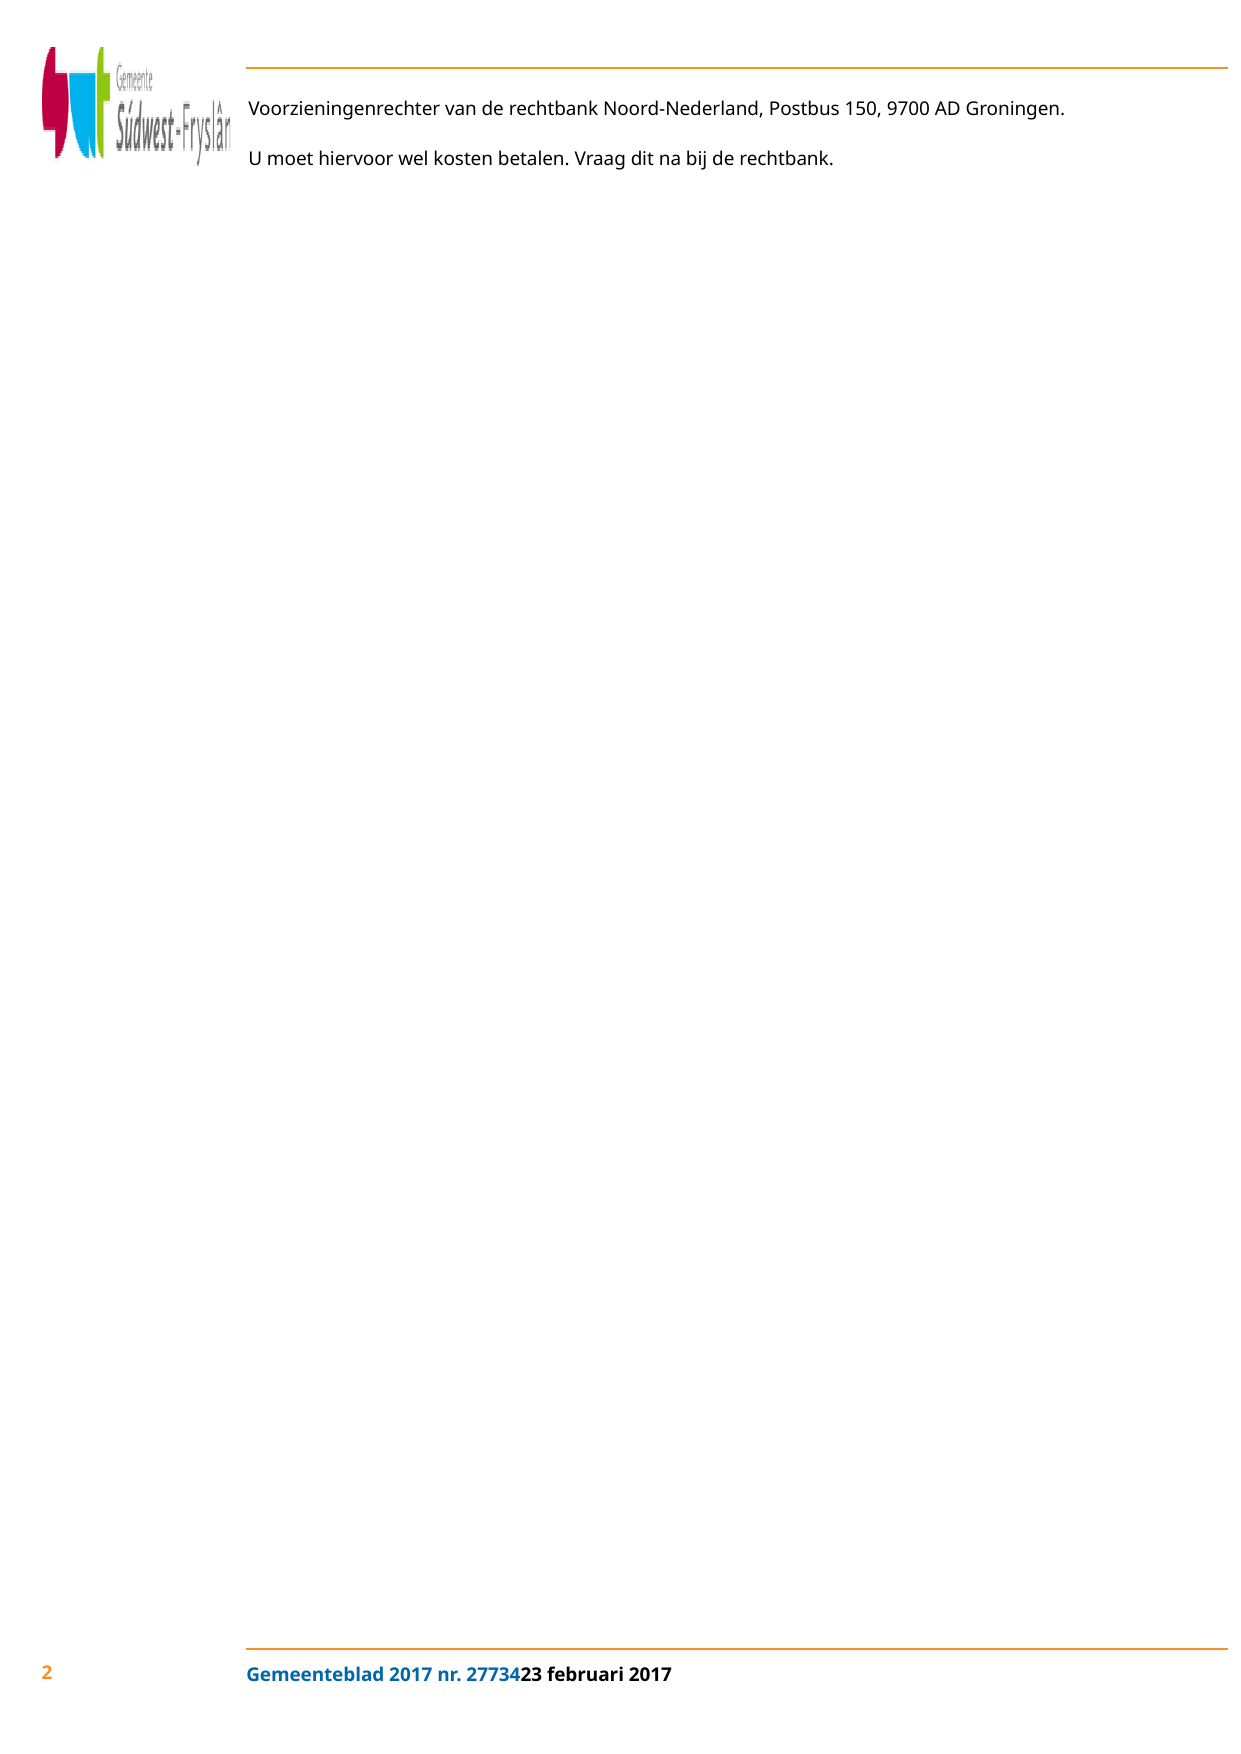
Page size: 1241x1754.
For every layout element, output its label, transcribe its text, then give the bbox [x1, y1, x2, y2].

text U moet hiervoor wel kosten betalen. Vraag dit na bij de rechtbank. [248, 145, 1152, 171]
text Voorzieningenrechter van de rechtbank Noord-Nederland, Postbus 150, 9700 AD Groningen. [248, 95, 1152, 121]
picture [41, 47, 231, 172]
